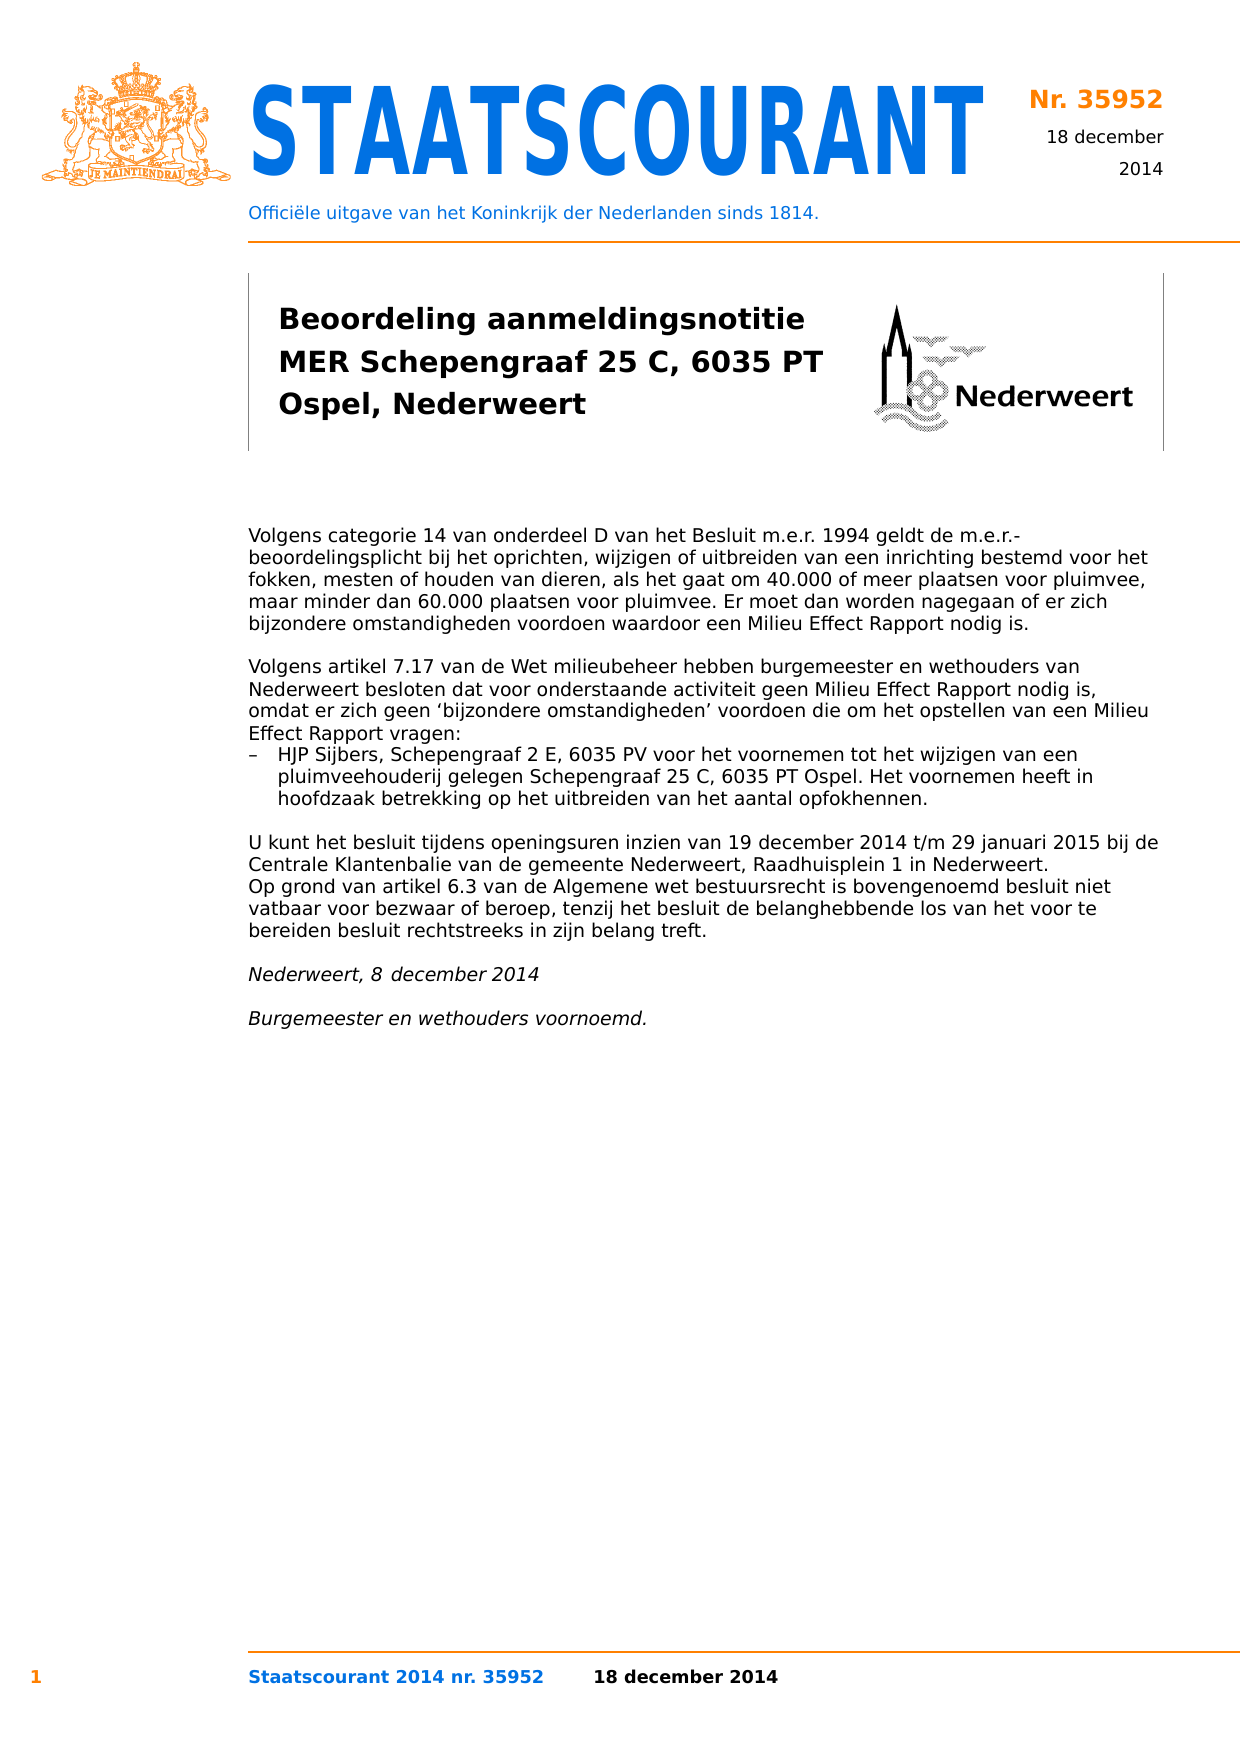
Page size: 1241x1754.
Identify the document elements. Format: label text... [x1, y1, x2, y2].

text Burgemeester en wethouders voornoemd. [248, 1008, 1163, 1030]
picture [873, 302, 1134, 433]
text U kunt het besluit tijdens openingsuren inzien van 19 december 2014 t/m 29 januari 2015 bij de Centrale Klantenbalie van de gemeente Nederweert, Raadhuisplein 1 in Nederweert. [248, 832, 1163, 876]
text Volgens categorie 14 van onderdeel D van het Besluit m.e.r. 1994 geldt de m.e.r.-beoordelingsplicht bij het oprichten, wijzigen of uitbreiden van een inrichting bestemd voor het fokken, mesten of houden van dieren, als het gaat om 40.000 of meer plaatsen voor pluimvee, maar minder dan 60.000 plaatsen voor pluimvee. Er moet dan worden nagegaan of er zich bijzondere omstandigheden voordoen waardoor een Milieu Effect Rapport nodig is. [248, 525, 1163, 634]
table_header Nr. 35952 [998, 62, 1240, 121]
text Op grond van artikel 6.3 van de Algemene wet bestuursrecht is bovengenoemd besluit niet vatbaar voor bezwaar of beroep, tenzij het besluit de belanghebbende los van het voor te bereiden besluit rechtstreeks in zijn belang treft. [248, 876, 1163, 942]
text – HJP Sijbers, Schepengraaf 2 E, 6035 PV voor het voornemen tot het wijzigen van een pluimveehouderij gelegen Schepengraaf 25 C, 6035 PT Ospel. Het voornemen heeft in hoofdzaak betrekking op het uitbreiden van het aantal opfokhennen. [248, 744, 1163, 810]
text Nederweert, 8 december 2014 [248, 964, 1163, 986]
table_header [25, 62, 248, 241]
subtitle Beoordeling aanmeldingsnotitie MER Schepengraaf 25 C, 6035 PT Ospel, Nederweert [249, 273, 1163, 451]
table_header STAATSCOURANT [248, 62, 998, 203]
table_cell Officiële uitgave van het Koninkrijk der Nederlanden sinds 1814. [248, 203, 1240, 241]
table_cell 18 december [998, 121, 1240, 153]
picture [41, 62, 231, 186]
text Volgens artikel 7.17 van de Wet milieubeheer hebben burgemeester en wethouders van Nederweert besloten dat voor onderstaande activiteit geen Milieu Effect Rapport nodig is, omdat er zich geen ‘bijzondere omstandigheden’ voordoen die om het opstellen van een Milieu Effect Rapport vragen: [248, 656, 1163, 744]
table_cell 2014 [998, 153, 1240, 203]
